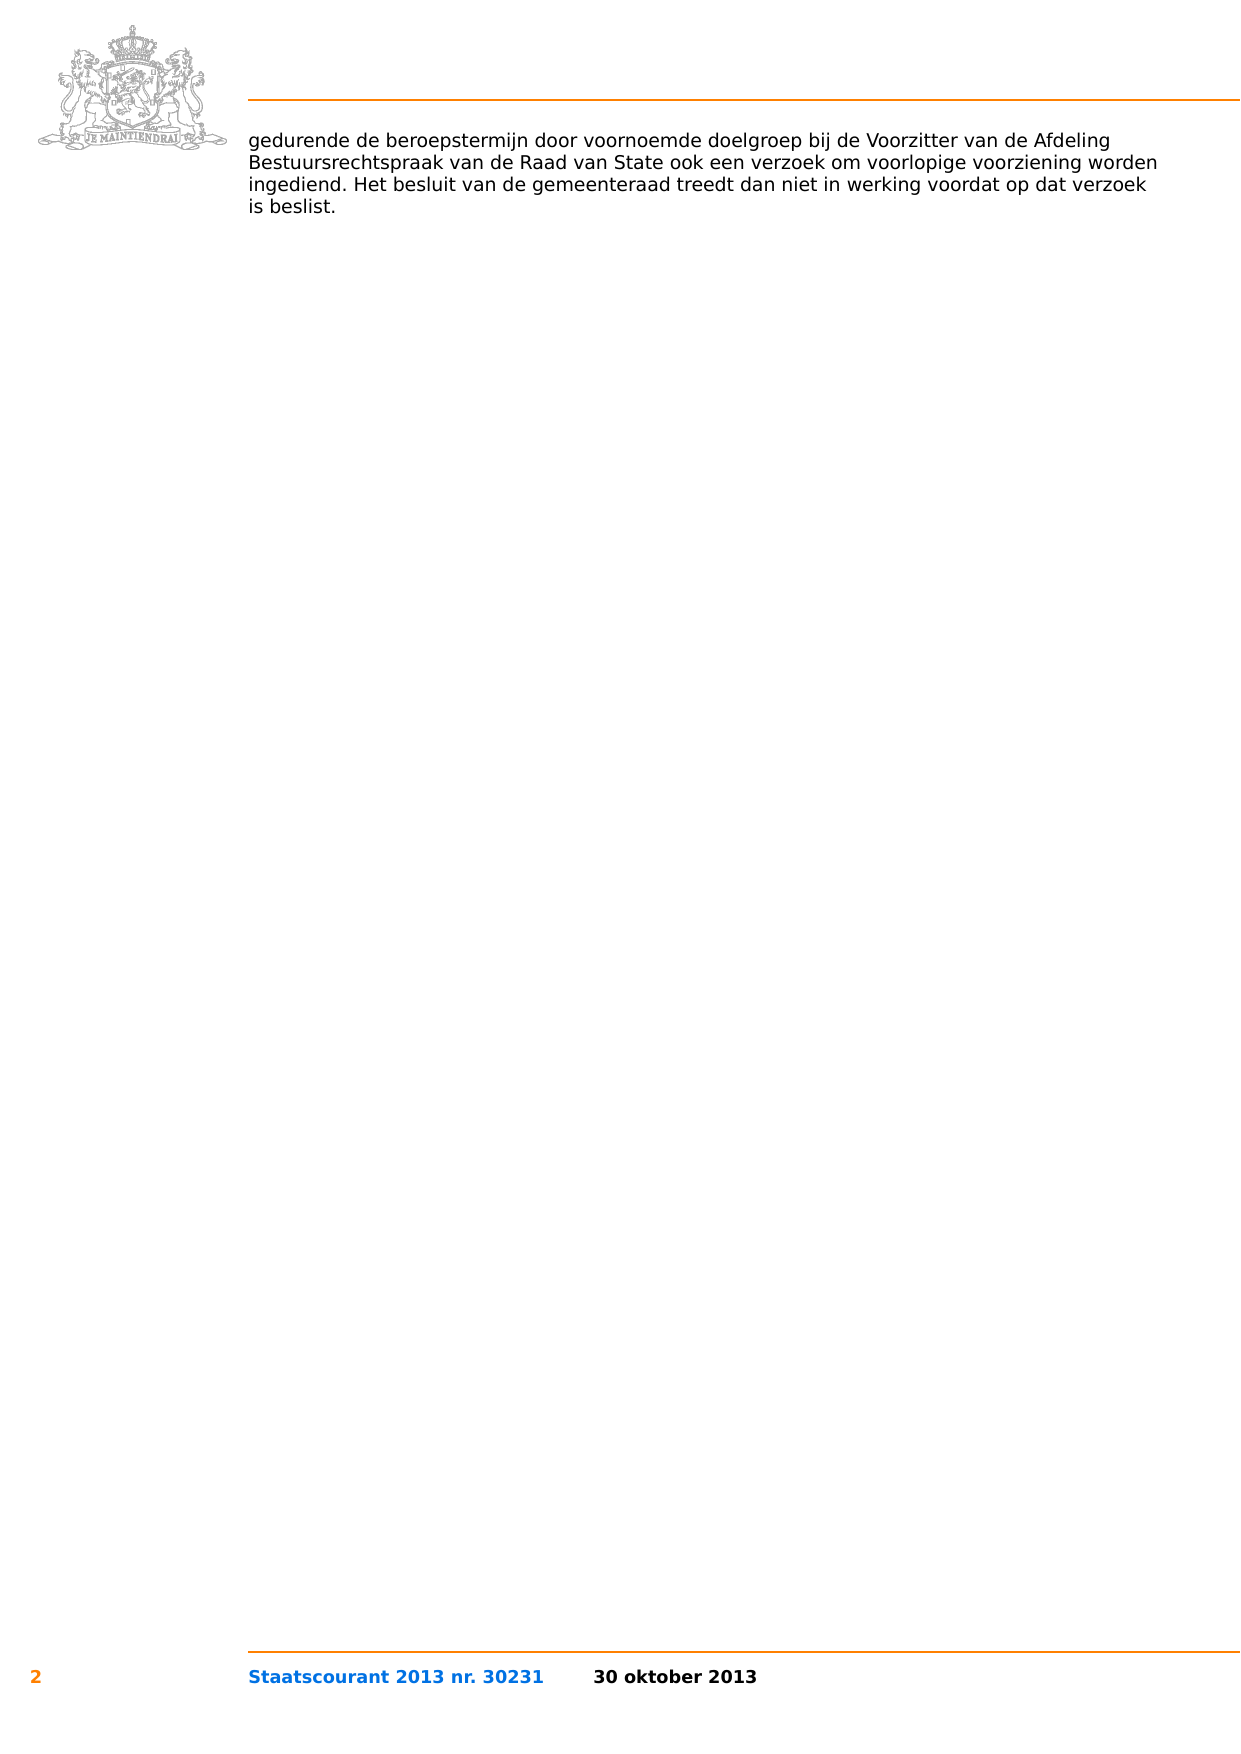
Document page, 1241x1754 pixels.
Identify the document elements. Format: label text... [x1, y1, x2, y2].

text gedurende de beroepstermijn door voornoemde doelgroep bij de Voorzitter van de Afdeling Bestuursrechtspraak van de Raad van State ook een verzoek om voorlopige voorziening worden ingediend. Het besluit van de gemeenteraad treedt dan niet in werking voordat op dat verzoek is beslist. [248, 130, 1163, 218]
picture [38, 25, 227, 150]
